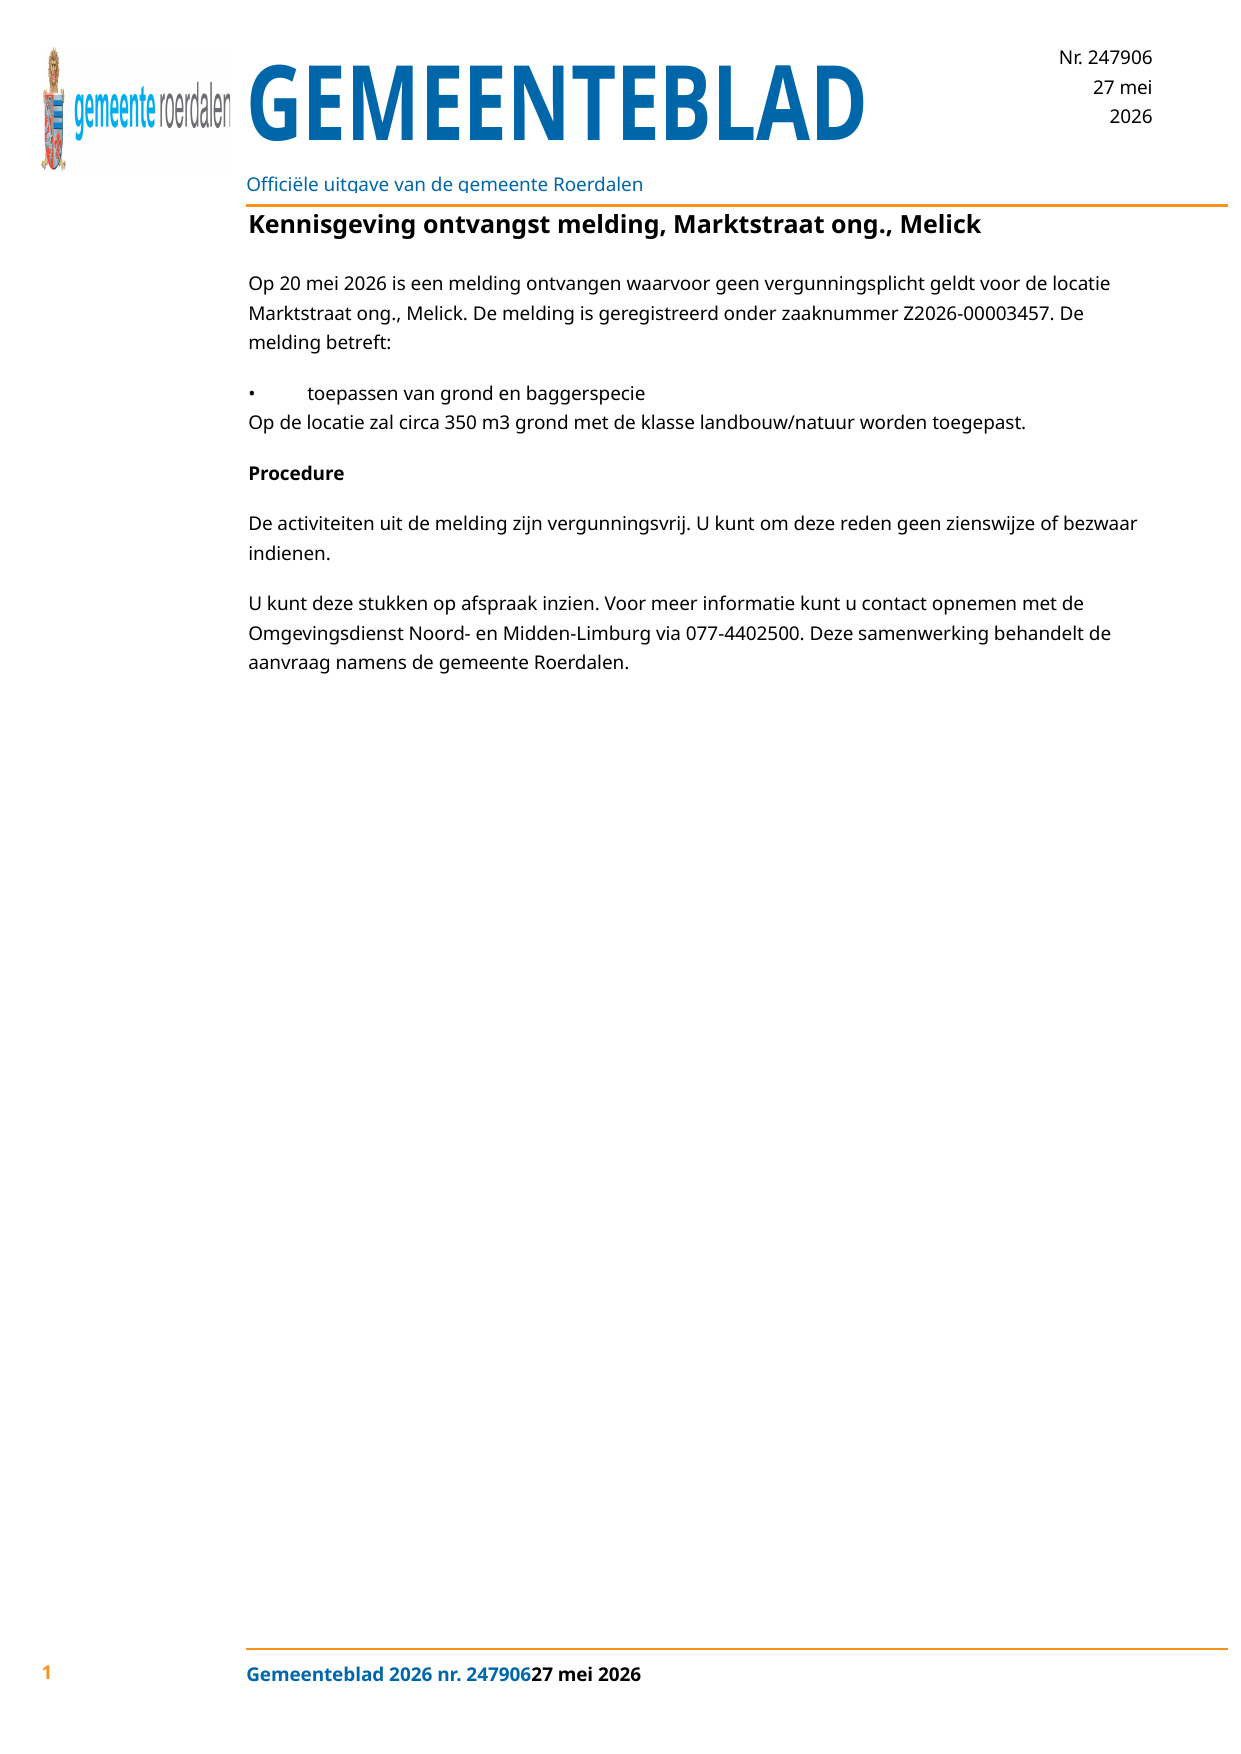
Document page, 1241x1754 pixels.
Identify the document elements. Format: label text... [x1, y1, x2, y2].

text Op 20 mei 2026 is een melding ontvangen waarvoor geen vergunningsplicht geldt voor de locatie Marktstraat ong., Melick. De melding is geregistreerd onder zaaknummer Z2026-00003457. De melding betreft: [248, 270, 1152, 355]
list toepassen van grond en baggerspecie [248, 380, 1152, 406]
text U kunt deze stukken op afspraak inzien. Voor meer informatie kunt u contact opnemen met de Omgevingsdienst Noord- en Midden-Limburg via 077-4402500. Deze samenwerking behandelt de aanvraag namens de gemeente Roerdalen. [248, 590, 1152, 675]
text Kennisgeving ontvangst melding, Marktstraat ong., Melick [248, 207, 1152, 241]
picture [41, 47, 231, 172]
text De activiteiten uit de melding zijn vergunningsvrij. U kunt om deze reden geen zienswijze of bezwaar indienen. [248, 510, 1152, 566]
text Op de locatie zal circa 350 m3 grond met de klasse landbouw/natuur worden toegepast. [248, 409, 1152, 435]
text Procedure [248, 460, 1152, 486]
